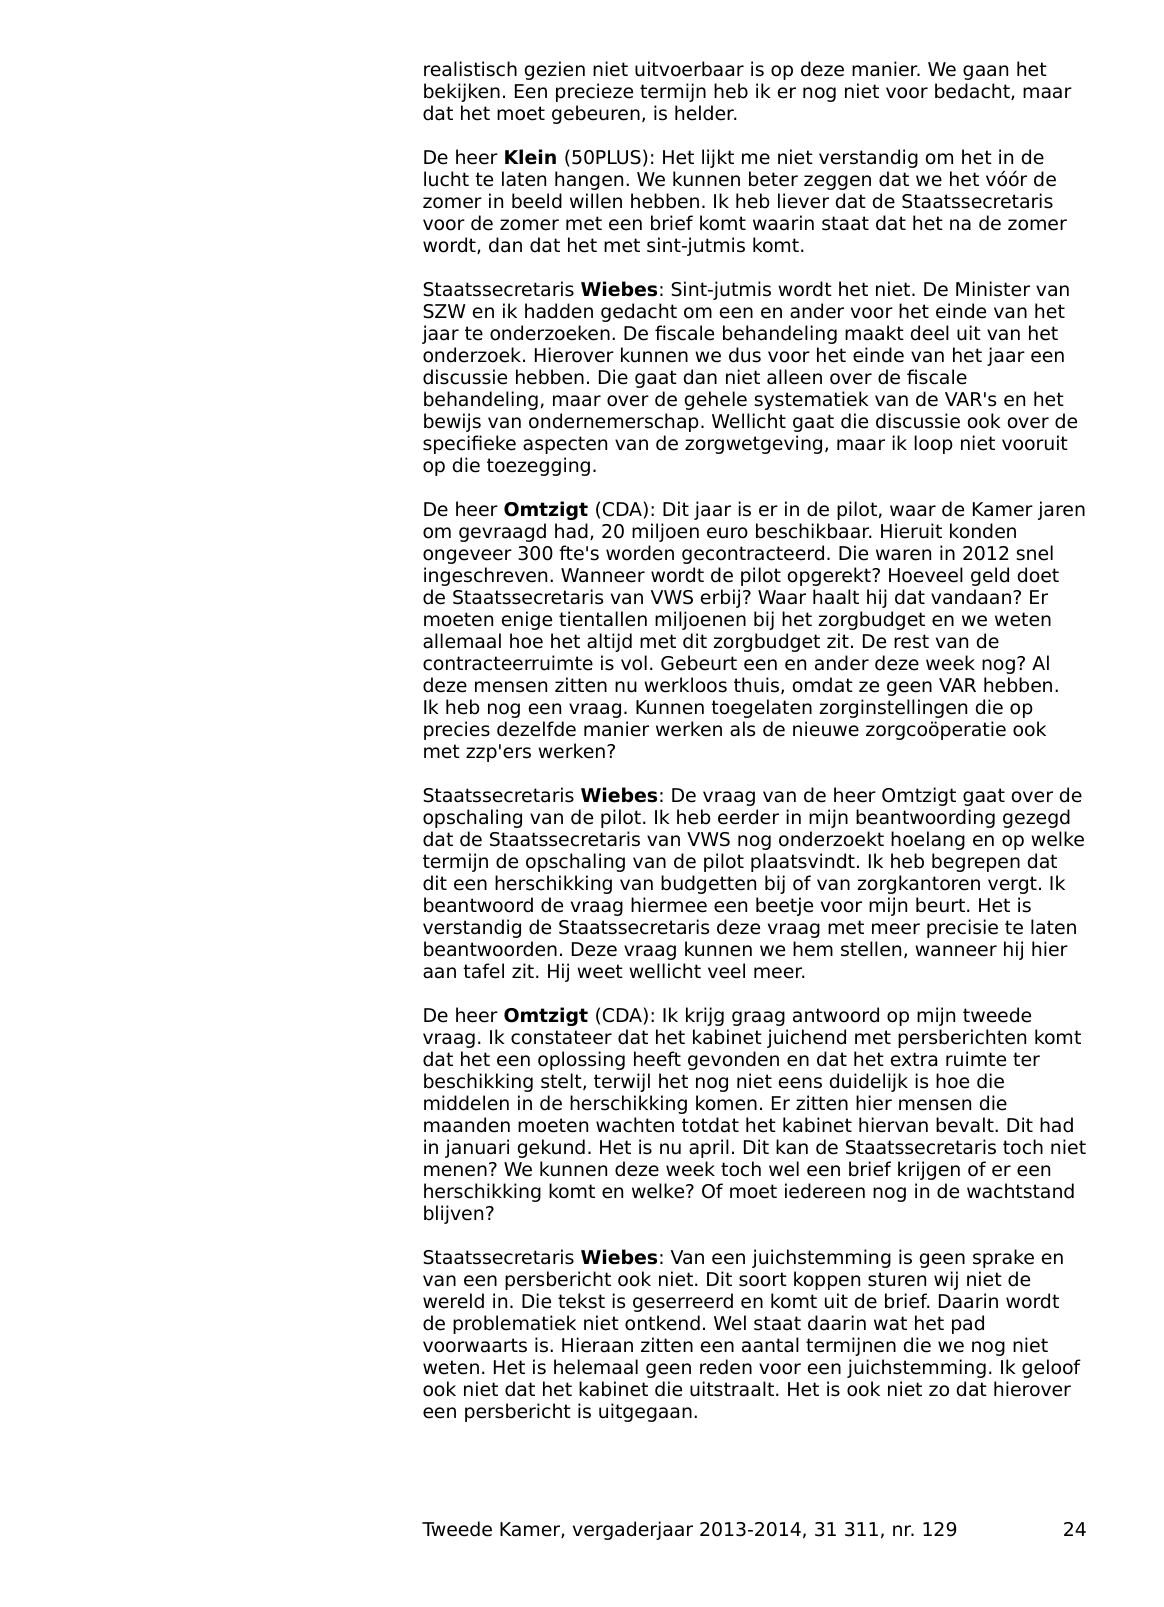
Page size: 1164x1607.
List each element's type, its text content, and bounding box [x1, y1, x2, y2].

text Ik heb nog een vraag. Kunnen toegelaten zorginstellingen die op precies dezelfde manier werken als de nieuwe zorgcoöperatie ook met zzp'ers werken? [422, 697, 1087, 763]
text Staatssecretaris Wiebes: De vraag van de heer Omtzigt gaat over de opschaling van de pilot. Ik heb eerder in mijn beantwoording gezegd dat de Staatssecretaris van VWS nog onderzoekt hoelang en op welke termijn de opschaling van de pilot plaatsvindt. Ik heb begrepen dat dit een herschikking van budgetten bij of van zorgkantoren vergt. Ik beantwoord de vraag hiermee een beetje voor mijn beurt. Het is verstandig de Staatssecretaris deze vraag met meer precisie te laten beantwoorden. Deze vraag kunnen we hem stellen, wanneer hij hier aan tafel zit. Hij weet wellicht veel meer. [422, 785, 1087, 983]
text De heer Omtzigt (CDA): Dit jaar is er in de pilot, waar de Kamer jaren om gevraagd had, 20 miljoen euro beschikbaar. Hieruit konden ongeveer 300 fte's worden gecontracteerd. Die waren in 2012 snel ingeschreven. Wanneer wordt de pilot opgerekt? Hoeveel geld doet de Staatssecretaris van VWS erbij? Waar haalt hij dat vandaan? Er moeten enige tientallen miljoenen bij het zorgbudget en we weten allemaal hoe het altijd met dit zorgbudget zit. De rest van de contracteerruimte is vol. Gebeurt een en ander deze week nog? Al deze mensen zitten nu werkloos thuis, omdat ze geen VAR hebben. [422, 499, 1087, 697]
text realistisch gezien niet uitvoerbaar is op deze manier. We gaan het bekijken. Een precieze termijn heb ik er nog niet voor bedacht, maar dat het moet gebeuren, is helder. [422, 59, 1087, 125]
text De heer Klein (50PLUS): Het lijkt me niet verstandig om het in de lucht te laten hangen. We kunnen beter zeggen dat we het vóór de zomer in beeld willen hebben. Ik heb liever dat de Staatssecretaris voor de zomer met een brief komt waarin staat dat het na de zomer wordt, dan dat het met sint-jutmis komt. [422, 147, 1087, 257]
text De heer Omtzigt (CDA): Ik krijg graag antwoord op mijn tweede vraag. Ik constateer dat het kabinet juichend met persberichten komt dat het een oplossing heeft gevonden en dat het extra ruimte ter beschikking stelt, terwijl het nog niet eens duidelijk is hoe die middelen in de herschikking komen. Er zitten hier mensen die maanden moeten wachten totdat het kabinet hiervan bevalt. Dit had in januari gekund. Het is nu april. Dit kan de Staatssecretaris toch niet menen? We kunnen deze week toch wel een brief krijgen of er een herschikking komt en welke? Of moet iedereen nog in de wachtstand blijven? [422, 1005, 1087, 1225]
text Staatssecretaris Wiebes: Sint-jutmis wordt het niet. De Minister van SZW en ik hadden gedacht om een en ander voor het einde van het jaar te onderzoeken. De fiscale behandeling maakt deel uit van het onderzoek. Hierover kunnen we dus voor het einde van het jaar een discussie hebben. Die gaat dan niet alleen over de fiscale behandeling, maar over de gehele systematiek van de VAR's en het bewijs van ondernemerschap. Wellicht gaat die discussie ook over de specifieke aspecten van de zorgwetgeving, maar ik loop niet vooruit op die toezegging. [422, 279, 1087, 477]
text Staatssecretaris Wiebes: Van een juichstemming is geen sprake en van een persbericht ook niet. Dit soort koppen sturen wij niet de wereld in. Die tekst is geserreerd en komt uit de brief. Daarin wordt de problematiek niet ontkend. Wel staat daarin wat het pad voorwaarts is. Hieraan zitten een aantal termijnen die we nog niet weten. Het is helemaal geen reden voor een juichstemming. Ik geloof ook niet dat het kabinet die uitstraalt. Het is ook niet zo dat hierover een persbericht is uitgegaan. [422, 1247, 1087, 1423]
